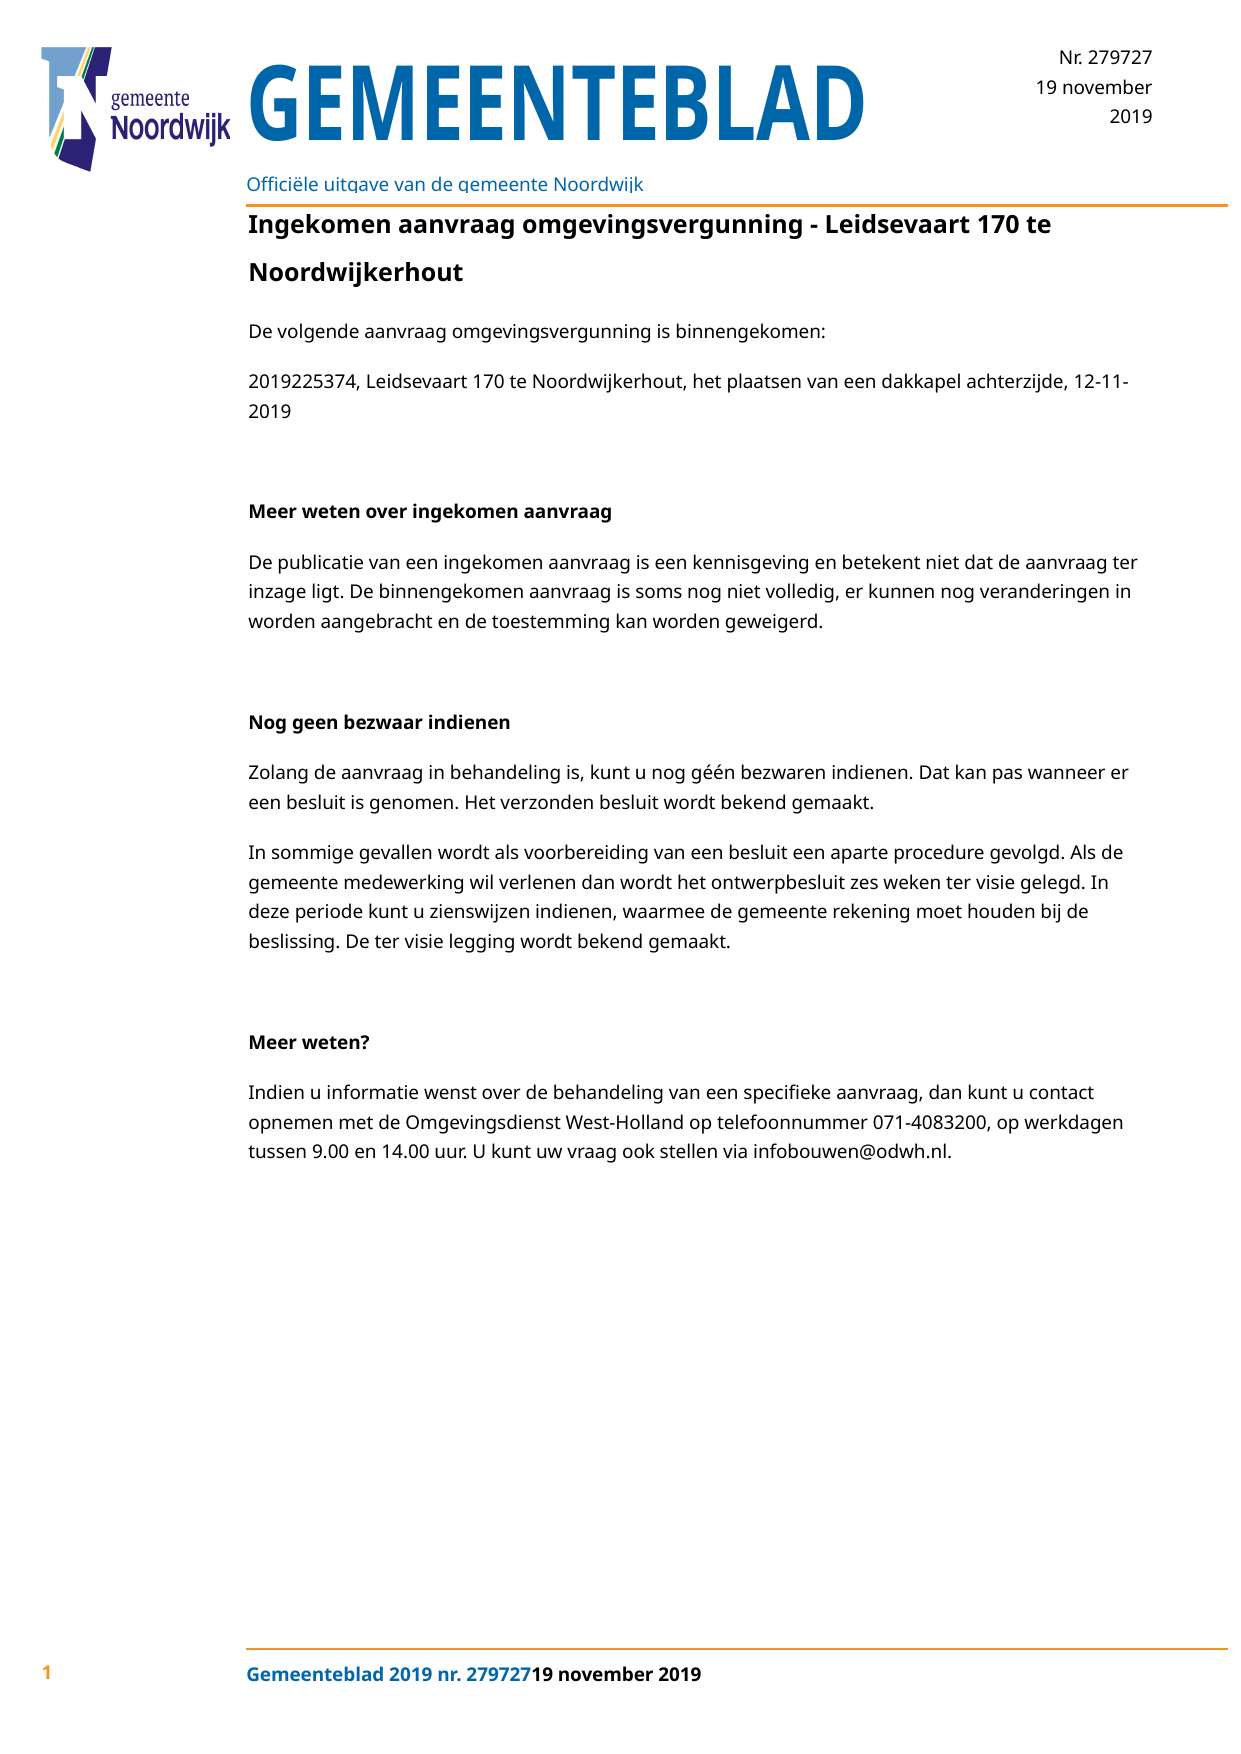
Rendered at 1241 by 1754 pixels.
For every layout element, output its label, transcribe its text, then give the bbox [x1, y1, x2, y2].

text 2019225374, Leidsevaart 170 te Noordwijkerhout, het plaatsen van een dakkapel achterzijde, 12-11-2019 [248, 368, 1152, 424]
text Nog geen bezwaar indienen [248, 709, 1152, 735]
text De publicatie van een ingekomen aanvraag is een kennisgeving en betekent niet dat de aanvraag ter inzage ligt. De binnengekomen aanvraag is soms nog niet volledig, er kunnen nog veranderingen in worden aangebracht en de toestemming kan worden geweigerd. [248, 549, 1152, 634]
text Ingekomen aanvraag omgevingsvergunning - Leidsevaart 170 te Noordwijkerhout [248, 207, 1152, 288]
text De volgende aanvraag omgevingsvergunning is binnengekomen: [248, 318, 1152, 344]
text Meer weten? [248, 1029, 1152, 1055]
text Meer weten over ingekomen aanvraag [248, 499, 1152, 524]
text Zolang de aanvraag in behandeling is, kunt u nog géén bezwaren indienen. Dat kan pas wanneer er een besluit is genomen. Het verzonden besluit wordt bekend gemaakt. [248, 759, 1152, 815]
picture [41, 47, 231, 172]
text Indien u informatie wenst over de behandeling van een specifieke aanvraag, dan kunt u contact opnemen met de Omgevingsdienst West-Holland op telefoonnummer 071-4083200, op werkdagen tussen 9.00 en 14.00 uur. U kunt uw vraag ook stellen via infobouwen@odwh.nl. [248, 1079, 1152, 1164]
text In sommige gevallen wordt als voorbereiding van een besluit een aparte procedure gevolgd. Als de gemeente medewerking wil verlenen dan wordt het ontwerpbesluit zes weken ter visie gelegd. In deze periode kunt u zienswijzen indienen, waarmee de gemeente rekening moet houden bij de beslissing. De ter visie legging wordt bekend gemaakt. [248, 839, 1152, 954]
